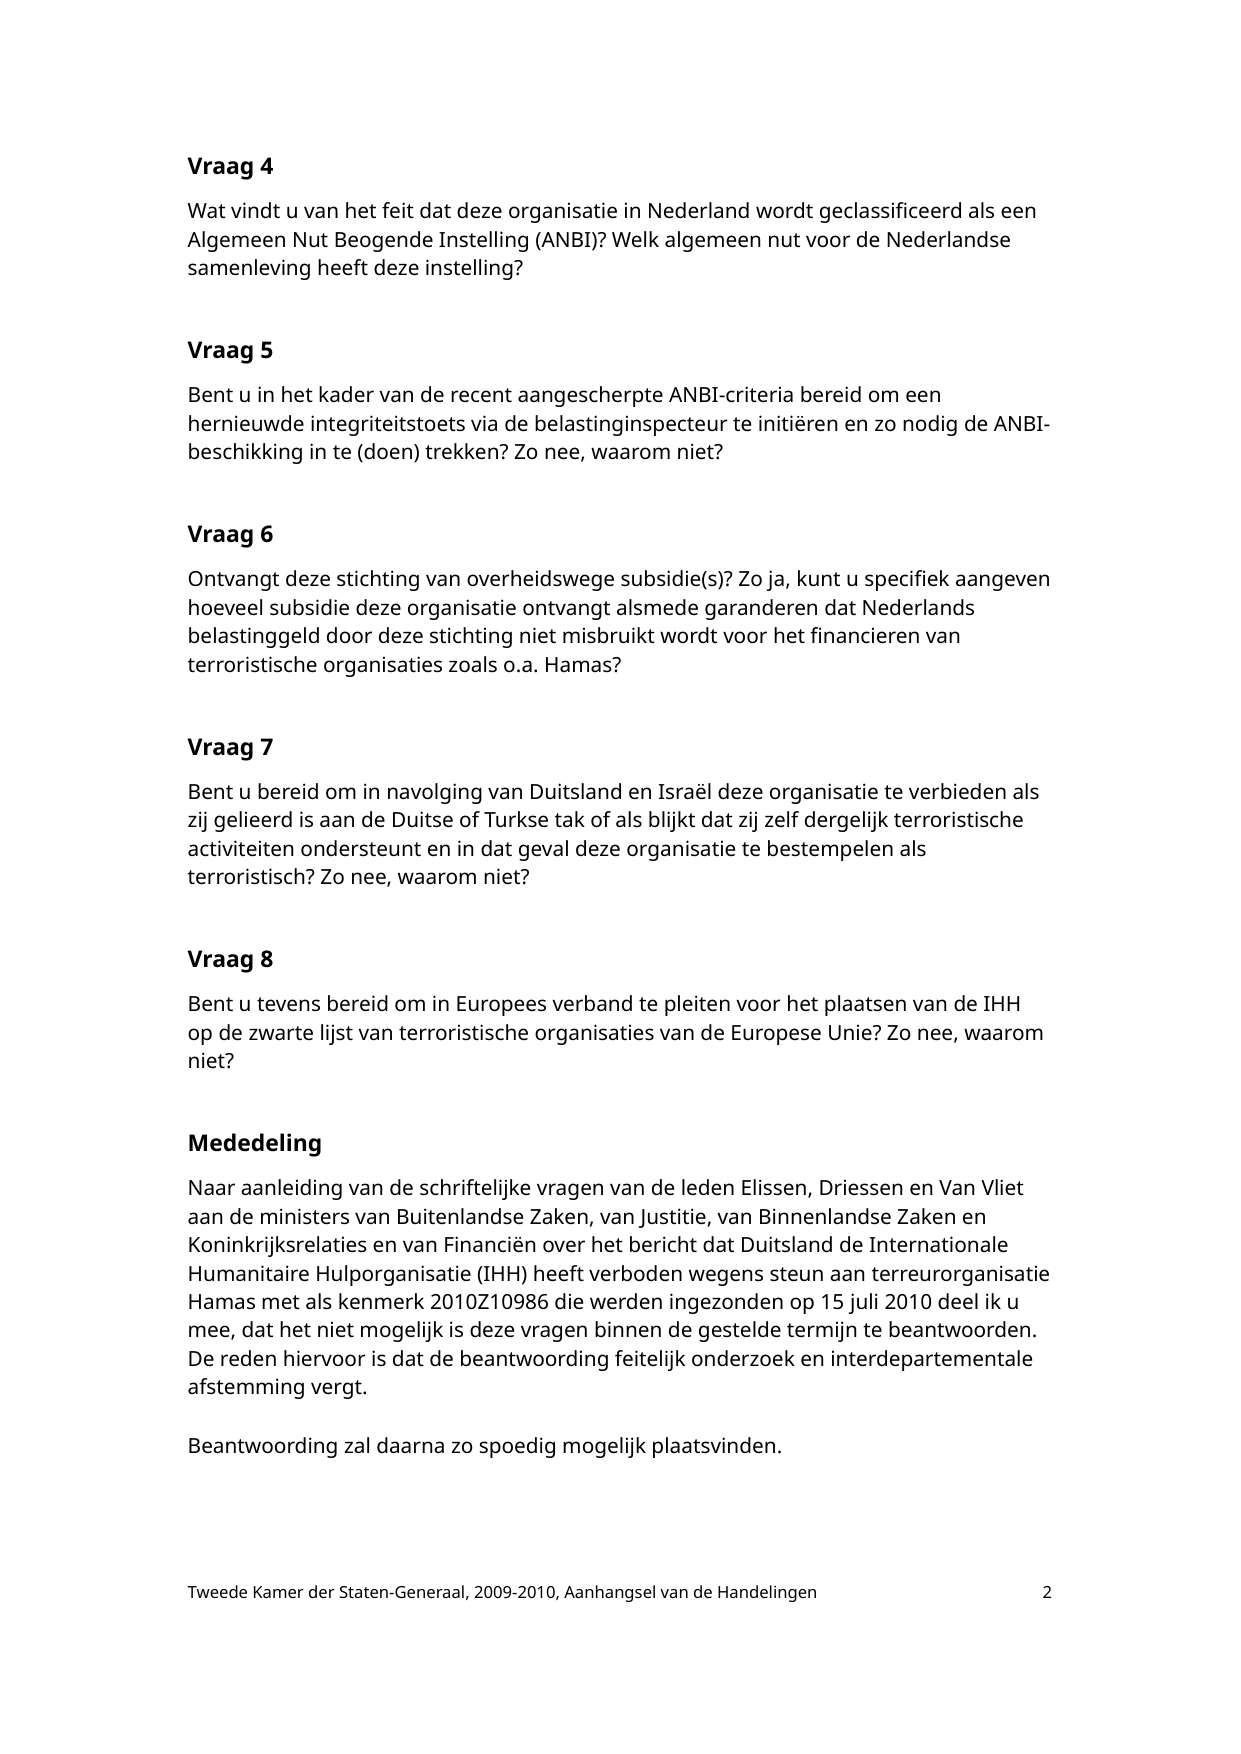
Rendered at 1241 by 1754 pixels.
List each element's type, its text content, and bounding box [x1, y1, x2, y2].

subtitle Vraag 4 [187, 150, 1053, 181]
text Ontvangt deze stichting van overheidswege subsidie(s)? Zo ja, kunt u specifiek aangeven hoeveel subsidie deze organisatie ontvangt alsmede garanderen dat Nederlands belastinggeld door deze stichting niet misbruikt wordt voor het financieren van terroristische organisaties zoals o.a. Hamas? [187, 564, 1053, 678]
text Wat vindt u van het feit dat deze organisatie in Nederland wordt geclassificeerd als een Algemeen Nut Beogende Instelling (ANBI)? Welk algemeen nut voor de Nederlandse samenleving heeft deze instelling? [187, 196, 1053, 282]
text Bent u bereid om in navolging van Duitsland en Israël deze organisatie te verbieden als zij gelieerd is aan de Duitse of Turkse tak of als blijkt dat zij zelf dergelijk terroristische activiteiten ondersteunt en in dat geval deze organisatie te bestempelen als terroristisch? Zo nee, waarom niet? [187, 777, 1053, 891]
text Naar aanleiding van de schriftelijke vragen van de leden Elissen, Driessen en Van Vliet aan de ministers van Buitenlandse Zaken, van Justitie, van Binnenlandse Zaken en Koninkrijksrelaties en van Financiën over het bericht dat Duitsland de Internationale Humanitaire Hulporganisatie (IHH) heeft verboden wegens steun aan terreurorganisatie Hamas met als kenmerk 2010Z10986 die werden ingezonden op 15 juli 2010 deel ik u mee, dat het niet mogelijk is deze vragen binnen de gestelde termijn te beantwoorden. De reden hiervoor is dat de beantwoording feitelijk onderzoek en interdepartementale afstemming vergt. [187, 1173, 1053, 1401]
text Bent u in het kader van de recent aangescherpte ANBI-criteria bereid om een hernieuwde integriteitstoets via de belastinginspecteur te initiëren en zo nodig de ANBI-beschikking in te (doen) trekken? Zo nee, waarom niet? [187, 380, 1053, 466]
subtitle Mededeling [187, 1127, 1053, 1158]
subtitle Vraag 7 [187, 731, 1053, 762]
subtitle Vraag 8 [187, 943, 1053, 974]
text Bent u tevens bereid om in Europees verband te pleiten voor het plaatsen van de IHH op de zwarte lijst van terroristische organisaties van de Europese Unie? Zo nee, waarom niet? [187, 989, 1053, 1075]
subtitle Vraag 6 [187, 518, 1053, 549]
subtitle Vraag 5 [187, 334, 1053, 365]
text Beantwoording zal daarna zo spoedig mogelijk plaatsvinden. [187, 1431, 1053, 1459]
